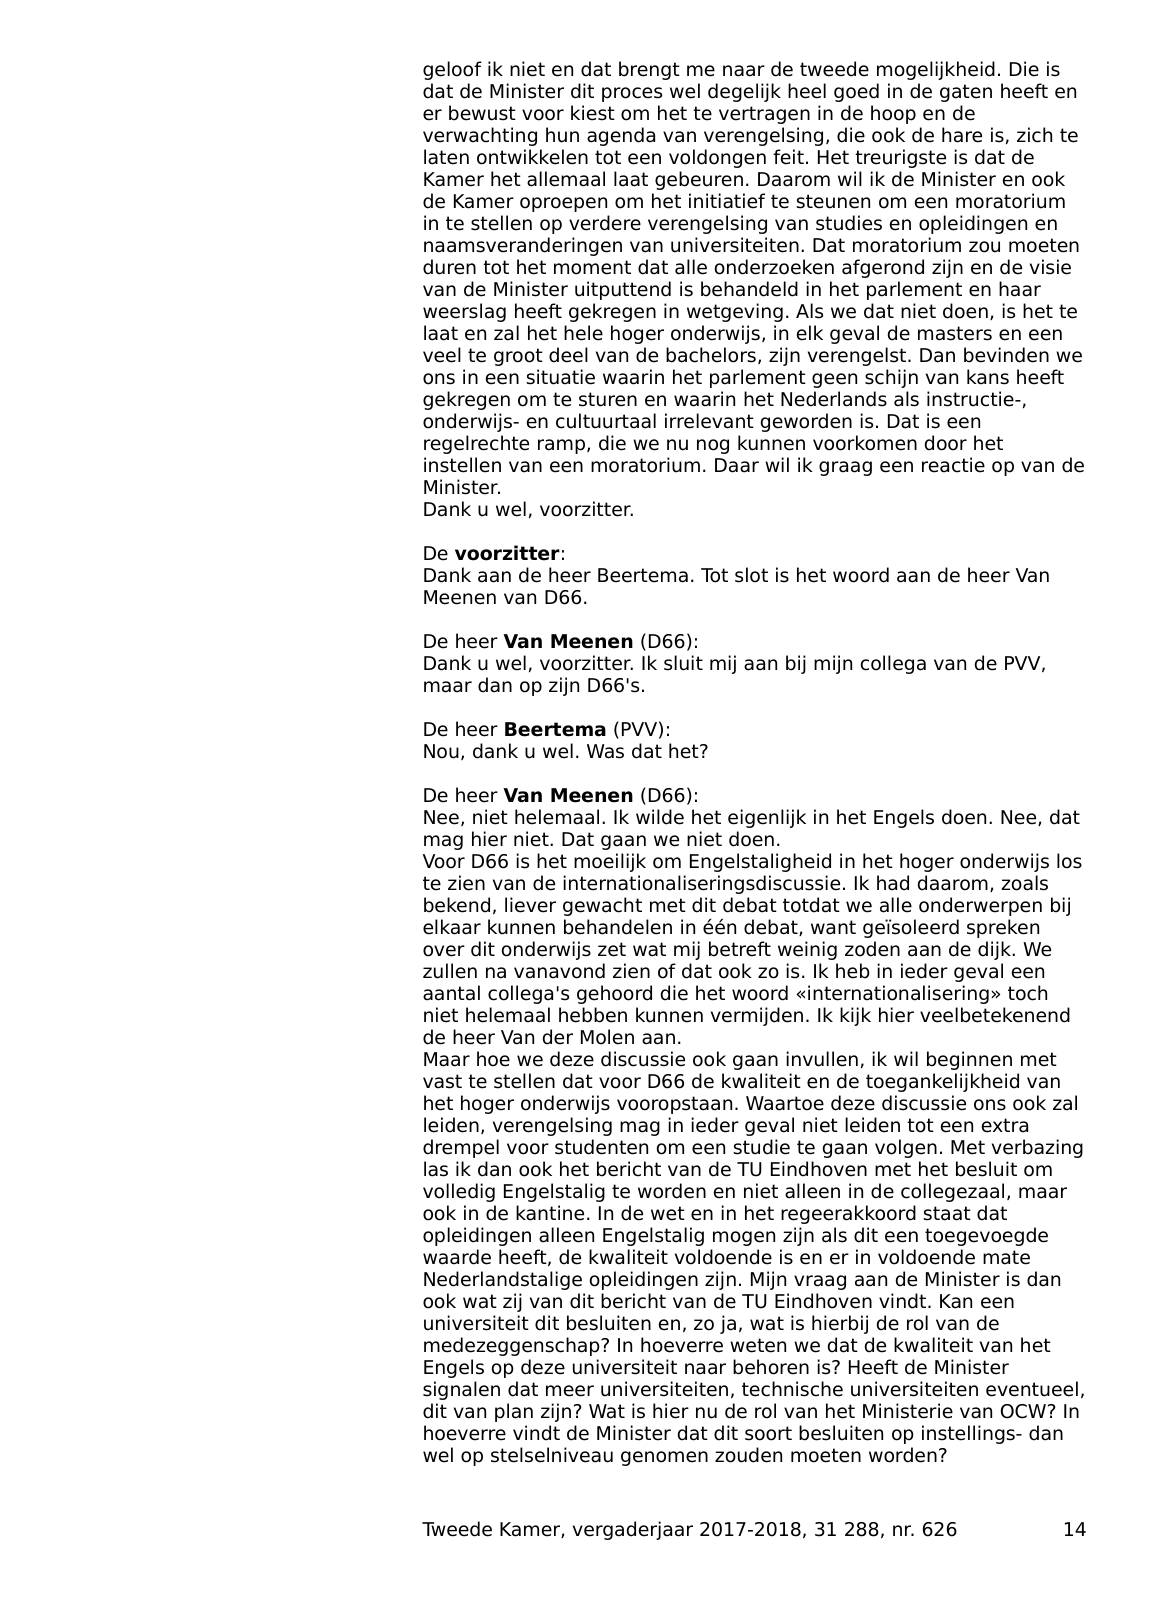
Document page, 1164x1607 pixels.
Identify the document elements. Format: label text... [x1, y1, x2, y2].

text geloof ik niet en dat brengt me naar de tweede mogelijkheid. Die is dat de Minister dit proces wel degelijk heel goed in de gaten heeft en er bewust voor kiest om het te vertragen in de hoop en de verwachting hun agenda van verengelsing, die ook de hare is, zich te laten ontwikkelen tot een voldongen feit. Het treurigste is dat de Kamer het allemaal laat gebeuren. Daarom wil ik de Minister en ook de Kamer oproepen om het initiatief te steunen om een moratorium in te stellen op verdere verengelsing van studies en opleidingen en naamsveranderingen van universiteiten. Dat moratorium zou moeten duren tot het moment dat alle onderzoeken afgerond zijn en de visie van de Minister uitputtend is behandeld in het parlement en haar weerslag heeft gekregen in wetgeving. Als we dat niet doen, is het te laat en zal het hele hoger onderwijs, in elk geval de masters en een veel te groot deel van de bachelors, zijn verengelst. Dan bevinden we ons in een situatie waarin het parlement geen schijn van kans heeft gekregen om te sturen en waarin het Nederlands als instructie-, onderwijs- en cultuurtaal irrelevant geworden is. Dat is een regelrechte ramp, die we nu nog kunnen voorkomen door het instellen van een moratorium. Daar wil ik graag een reactie op van de Minister. [422, 59, 1087, 499]
text De heer Van Meenen (D66): [422, 785, 1087, 807]
text Dank u wel, voorzitter. [422, 499, 1087, 521]
text De voorzitter: [422, 543, 1087, 565]
text De heer Beertema (PVV): [422, 719, 1087, 741]
text Nou, dank u wel. Was dat het? [422, 741, 1087, 763]
text Nee, niet helemaal. Ik wilde het eigenlijk in het Engels doen. Nee, dat mag hier niet. Dat gaan we niet doen. [422, 807, 1087, 851]
text Maar hoe we deze discussie ook gaan invullen, ik wil beginnen met vast te stellen dat voor D66 de kwaliteit en de toegankelijkheid van het hoger onderwijs vooropstaan. Waartoe deze discussie ons ook zal leiden, verengelsing mag in ieder geval niet leiden tot een extra drempel voor studenten om een studie te gaan volgen. Met verbazing las ik dan ook het bericht van de TU Eindhoven met het besluit om volledig Engelstalig te worden en niet alleen in de collegezaal, maar ook in de kantine. In de wet en in het regeerakkoord staat dat opleidingen alleen Engelstalig mogen zijn als dit een toegevoegde waarde heeft, de kwaliteit voldoende is en er in voldoende mate Nederlandstalige opleidingen zijn. Mijn vraag aan de Minister is dan ook wat zij van dit bericht van de TU Eindhoven vindt. Kan een universiteit dit besluiten en, zo ja, wat is hierbij de rol van de medezeggenschap? In hoeverre weten we dat de kwaliteit van het Engels op deze universiteit naar behoren is? Heeft de Minister signalen dat meer universiteiten, technische universiteiten eventueel, dit van plan zijn? Wat is hier nu de rol van het Ministerie van OCW? In hoeverre vindt de Minister dat dit soort besluiten op instellings- dan wel op stelselniveau genomen zouden moeten worden? [422, 1049, 1087, 1467]
text De heer Van Meenen (D66): [422, 631, 1087, 653]
text Dank u wel, voorzitter. Ik sluit mij aan bij mijn collega van de PVV, maar dan op zijn D66's. [422, 653, 1087, 697]
text Dank aan de heer Beertema. Tot slot is het woord aan de heer Van Meenen van D66. [422, 565, 1087, 609]
text Voor D66 is het moeilijk om Engelstaligheid in het hoger onderwijs los te zien van de internationaliseringsdiscussie. Ik had daarom, zoals bekend, liever gewacht met dit debat totdat we alle onderwerpen bij elkaar kunnen behandelen in één debat, want geïsoleerd spreken over dit onderwijs zet wat mij betreft weinig zoden aan de dijk. We zullen na vanavond zien of dat ook zo is. Ik heb in ieder geval een aantal collega's gehoord die het woord «internationalisering» toch niet helemaal hebben kunnen vermijden. Ik kijk hier veelbetekenend de heer Van der Molen aan. [422, 851, 1087, 1049]
